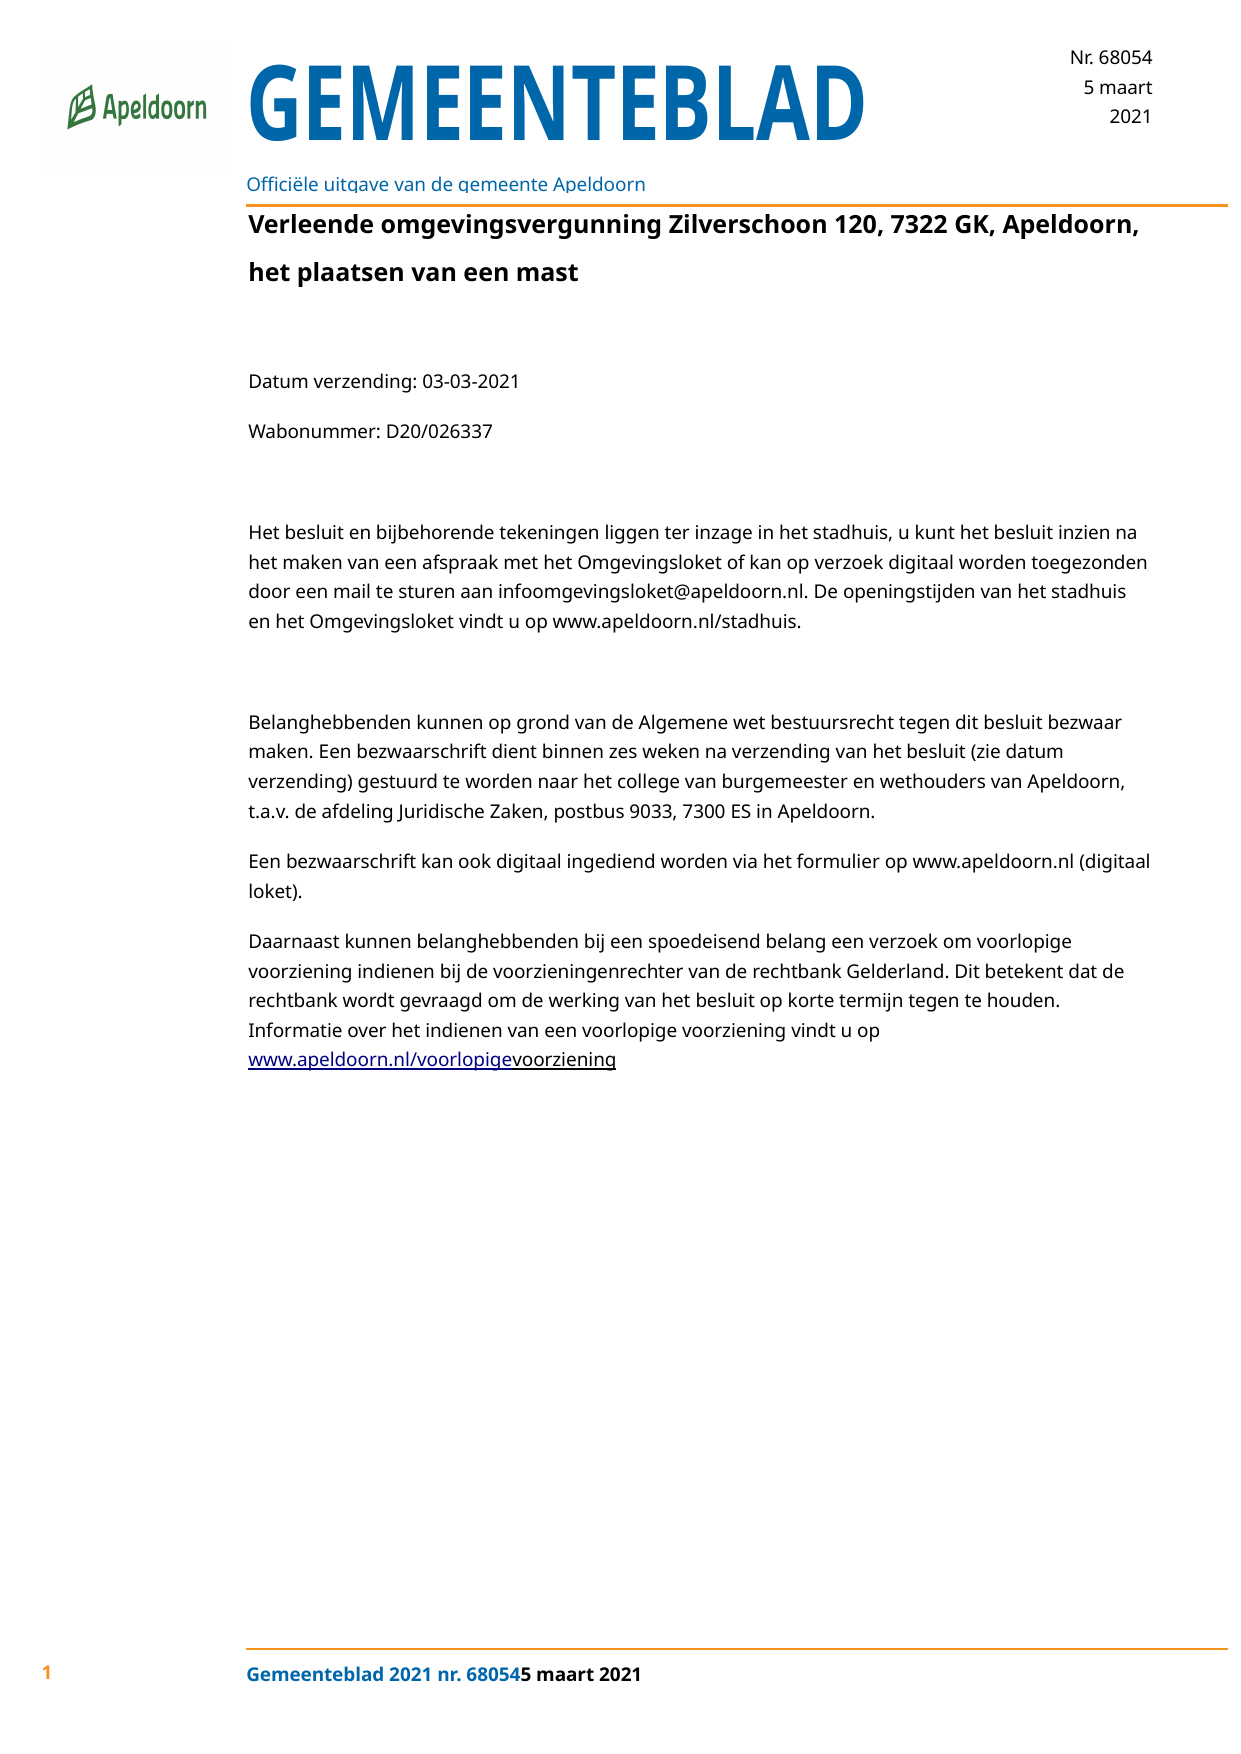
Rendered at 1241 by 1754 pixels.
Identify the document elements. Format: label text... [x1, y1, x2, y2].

text Datum verzending: 03-03-2021 [248, 368, 1152, 394]
text Wabonummer: D20/026337 [248, 419, 1152, 444]
text Een bezwaarschrift kan ook digitaal ingediend worden via het formulier op www.apeldoorn.nl (digitaal loket). [248, 848, 1152, 904]
text Verleende omgevingsvergunning Zilverschoon 120, 7322 GK, Apeldoorn, het plaatsen van een mast [248, 207, 1152, 288]
picture [41, 47, 231, 172]
text Belanghebbenden kunnen op grond van de Algemene wet bestuursrecht tegen dit besluit bezwaar maken. Een bezwaarschrift dient binnen zes weken na verzending van het besluit (zie datum verzending) gestuurd te worden naar het college van burgemeester en wethouders van Apeldoorn, t.a.v. de afdeling Juridische Zaken, postbus 9033, 7300 ES in Apeldoorn. [248, 709, 1152, 824]
text Het besluit en bijbehorende tekeningen liggen ter inzage in het stadhuis, u kunt het besluit inzien na het maken van een afspraak met het Omgevingsloket of kan op verzoek digitaal worden toegezonden door een mail te sturen aan infoomgevingsloket@apeldoorn.nl. De openingstijden van het stadhuis en het Omgevingsloket vindt u op www.apeldoorn.nl/stadhuis. [248, 519, 1152, 634]
text Daarnaast kunnen belanghebbenden bij een spoedeisend belang een verzoek om voorlopige voorziening indienen bij de voorzieningenrechter van de rechtbank Gelderland. Dit betekent dat de rechtbank wordt gevraagd om de werking van het besluit op korte termijn tegen te houden. Informatie over het indienen van een voorlopige voorziening vindt u op www.apeldoorn.nl/voorlopigevoorziening [248, 928, 1152, 1072]
